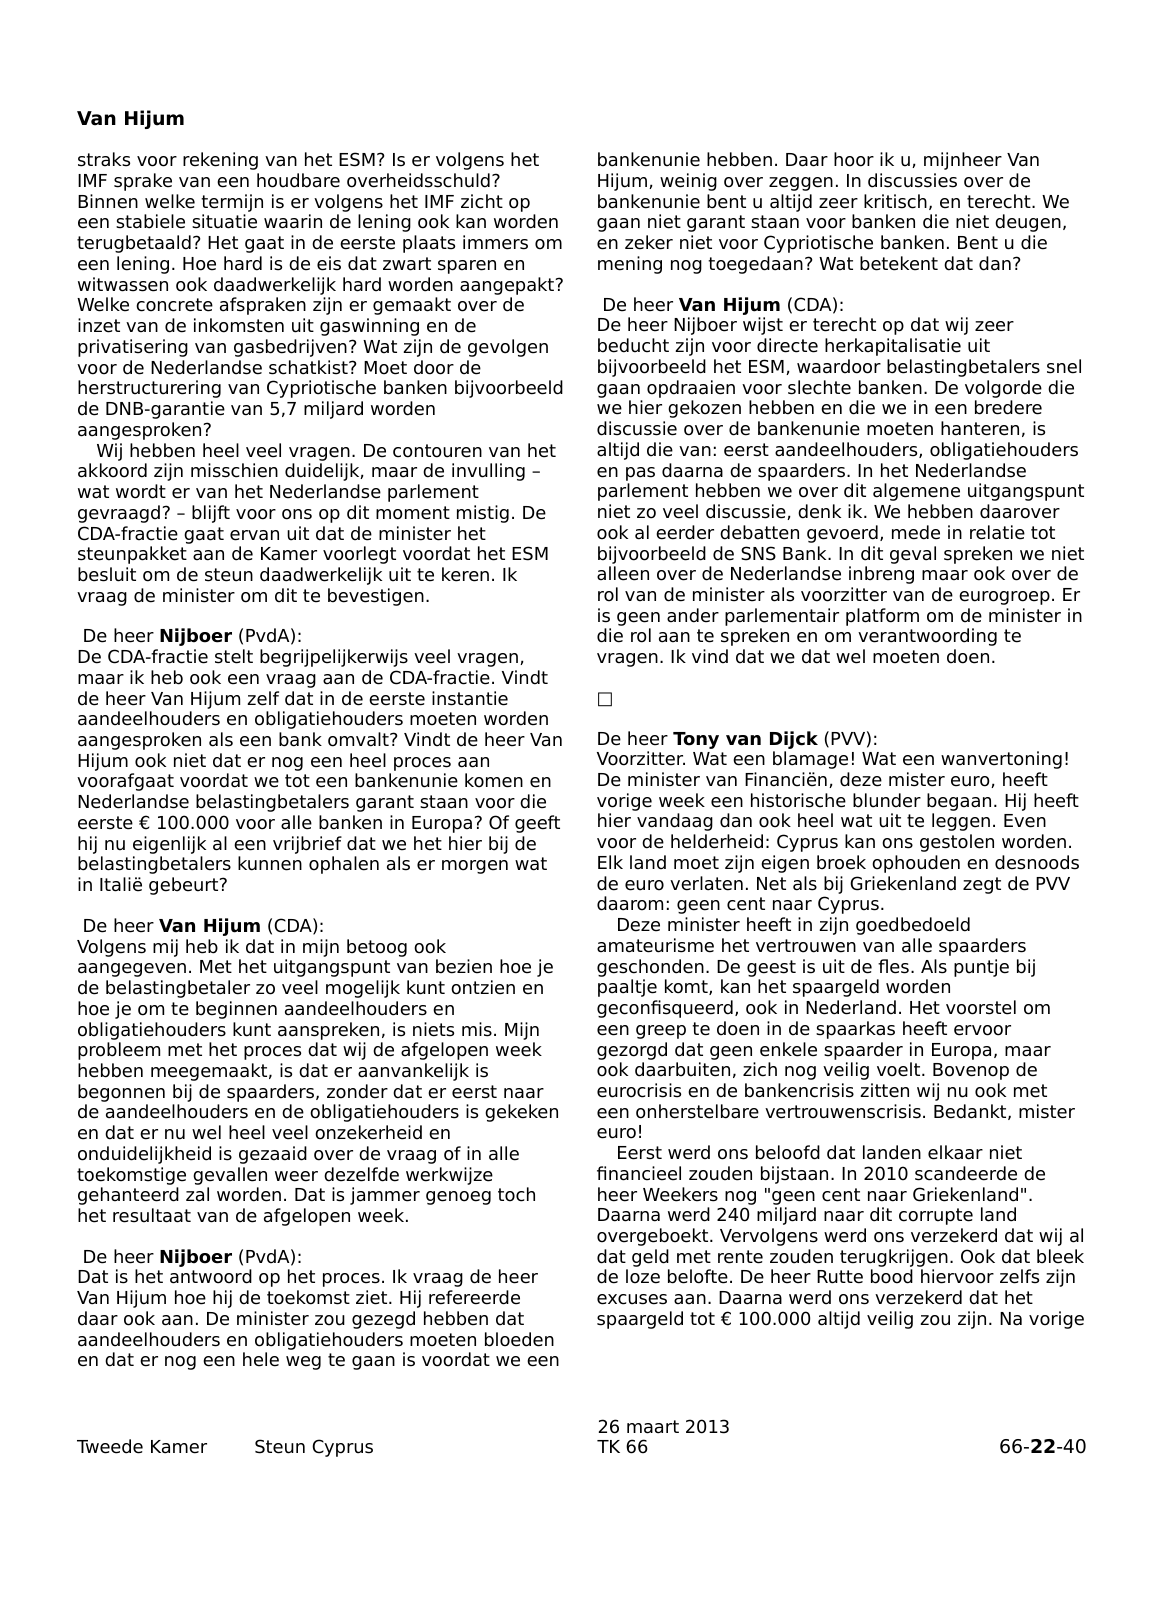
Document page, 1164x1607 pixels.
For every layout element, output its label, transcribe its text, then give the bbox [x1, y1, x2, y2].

text Wij hebben heel veel vragen. De contouren van het akkoord zijn misschien duidelijk, maar de invulling – wat wordt er van het Nederlandse parlement gevraagd? – blijft voor ons op dit moment mistig. De CDA-fractie gaat ervan uit dat de minister het steunpakket aan de Kamer voorlegt voordat het ESM besluit om de steun daadwerkelijk uit te keren. Ik vraag de minister om dit te bevestigen. [77, 440, 567, 606]
text Dat is het antwoord op het proces. Ik vraag de heer Van Hijum hoe hij de toekomst ziet. Hij refereerde daar ook aan. De minister zou gezegd hebben dat aandeelhouders en obligatiehouders moeten bloeden en dat er nog een hele weg te gaan is voordat we een [77, 1267, 567, 1371]
text De heer Nijboer wijst er terecht op dat wij zeer beducht zijn voor directe herkapitalisatie uit bijvoorbeeld het ESM, waardoor belastingbetalers snel gaan opdraaien voor slechte banken. De volgorde die we hier gekozen hebben en die we in een bredere discussie over de bankenunie moeten hanteren, is altijd die van: eerst aandeelhouders, obligatiehouders en pas daarna de spaarders. In het Nederlandse parlement hebben we over dit algemene uitgangspunt niet zo veel discussie, denk ik. We hebben daarover ook al eerder debatten gevoerd, mede in relatie tot bijvoorbeeld de SNS Bank. In dit geval spreken we niet alleen over de Nederlandse inbreng maar ook over de rol van de minister als voorzitter van de eurogroep. Er is geen ander parlementair platform om de minister in die rol aan te spreken en om verantwoording te vragen. Ik vind dat we dat wel moeten doen. [596, 315, 1087, 668]
text Volgens mij heb ik dat in mijn betoog ook aangegeven. Met het uitgangspunt van bezien hoe je de belastingbetaler zo veel mogelijk kunt ontzien en hoe je om te beginnen aandeelhouders en obligatiehouders kunt aanspreken, is niets mis. Mijn probleem met het proces dat wij de afgelopen week hebben meegemaakt, is dat er aanvankelijk is begonnen bij de spaarders, zonder dat er eerst naar de aandeelhouders en de obligatiehouders is gekeken en dat er nu wel heel veel onzekerheid en onduidelijkheid is gezaaid over de vraag of in alle toekomstige gevallen weer dezelfde werkwijze gehanteerd zal worden. Dat is jammer genoeg toch het resultaat van de afgelopen week. [77, 936, 567, 1227]
text straks voor rekening van het ESM? Is er volgens het IMF sprake van een houdbare overheidsschuld? Binnen welke termijn is er volgens het IMF zicht op een stabiele situatie waarin de lening ook kan worden terugbetaald? Het gaat in de eerste plaats immers om een lening. Hoe hard is de eis dat zwart sparen en witwassen ook daadwerkelijk hard worden aangepakt? Welke concrete afspraken zijn er gemaakt over de inzet van de inkomsten uit gaswinning en de privatisering van gasbedrijven? Wat zijn de gevolgen voor de Nederlandse schatkist? Moet door de herstructurering van Cypriotische banken bijvoorbeeld de DNB-garantie van 5,7 miljard worden aangesproken? [77, 150, 567, 440]
text De heer Nijboer (PvdA): [77, 1247, 567, 1267]
text bankenunie hebben. Daar hoor ik u, mijnheer Van Hijum, weinig over zeggen. In discussies over de bankenunie bent u altijd zeer kritisch, en terecht. We gaan niet garant staan voor banken die niet deugen, en zeker niet voor Cypriotische banken. Bent u die mening nog toegedaan? Wat betekent dat dan? [596, 150, 1087, 274]
text De heer Van Hijum (CDA): [596, 294, 1087, 315]
text De heer Nijboer (PvdA): [77, 626, 567, 647]
text De heer Tony van Dijck (PVV): [596, 728, 1087, 749]
text De heer Van Hijum (CDA): [77, 916, 567, 936]
text De CDA-fractie stelt begrijpelijkerwijs veel vragen, maar ik heb ook een vraag aan de CDA-fractie. Vindt de heer Van Hijum zelf dat in de eerste instantie aandeelhouders en obligatiehouders moeten worden aangesproken als een bank omvalt? Vindt de heer Van Hijum ook niet dat er nog een heel proces aan voorafgaat voordat we tot een bankenunie komen en Nederlandse belastingbetalers garant staan voor die eerste € 100.000 voor alle banken in Europa? Of geeft hij nu eigenlijk al een vrijbrief dat we het hier bij de belastingbetalers kunnen ophalen als er morgen wat in Italië gebeurt? [77, 647, 567, 896]
text Voorzitter. Wat een blamage! Wat een wanvertoning! De minister van Financiën, deze mister euro, heeft vorige week een historische blunder begaan. Hij heeft hier vandaag dan ook heel wat uit te leggen. Even voor de helderheid: Cyprus kan ons gestolen worden. Elk land moet zijn eigen broek ophouden en desnoods de euro verlaten. Net als bij Griekenland zegt de PVV daarom: geen cent naar Cyprus. [596, 749, 1087, 915]
text □ [596, 688, 1087, 708]
text Eerst werd ons beloofd dat landen elkaar niet financieel zouden bijstaan. In 2010 scandeerde de heer Weekers nog "geen cent naar Griekenland". Daarna werd 240 miljard naar dit corrupte land overgeboekt. Vervolgens werd ons verzekerd dat wij al dat geld met rente zouden terugkrijgen. Ook dat bleek de loze belofte. De heer Rutte bood hiervoor zelfs zijn excuses aan. Daarna werd ons verzekerd dat het spaargeld tot € 100.000 altijd veilig zou zijn. Na vorige [596, 1143, 1087, 1329]
text Deze minister heeft in zijn goedbedoeld amateurisme het vertrouwen van alle spaarders geschonden. De geest is uit de fles. Als puntje bij paaltje komt, kan het spaargeld worden geconfisqueerd, ook in Nederland. Het voorstel om een greep te doen in de spaarkas heeft ervoor gezorgd dat geen enkele spaarder in Europa, maar ook daarbuiten, zich nog veilig voelt. Bovenop de eurocrisis en de bankencrisis zitten wij nu ook met een onherstelbare vertrouwenscrisis. Bedankt, mister euro! [596, 915, 1087, 1143]
